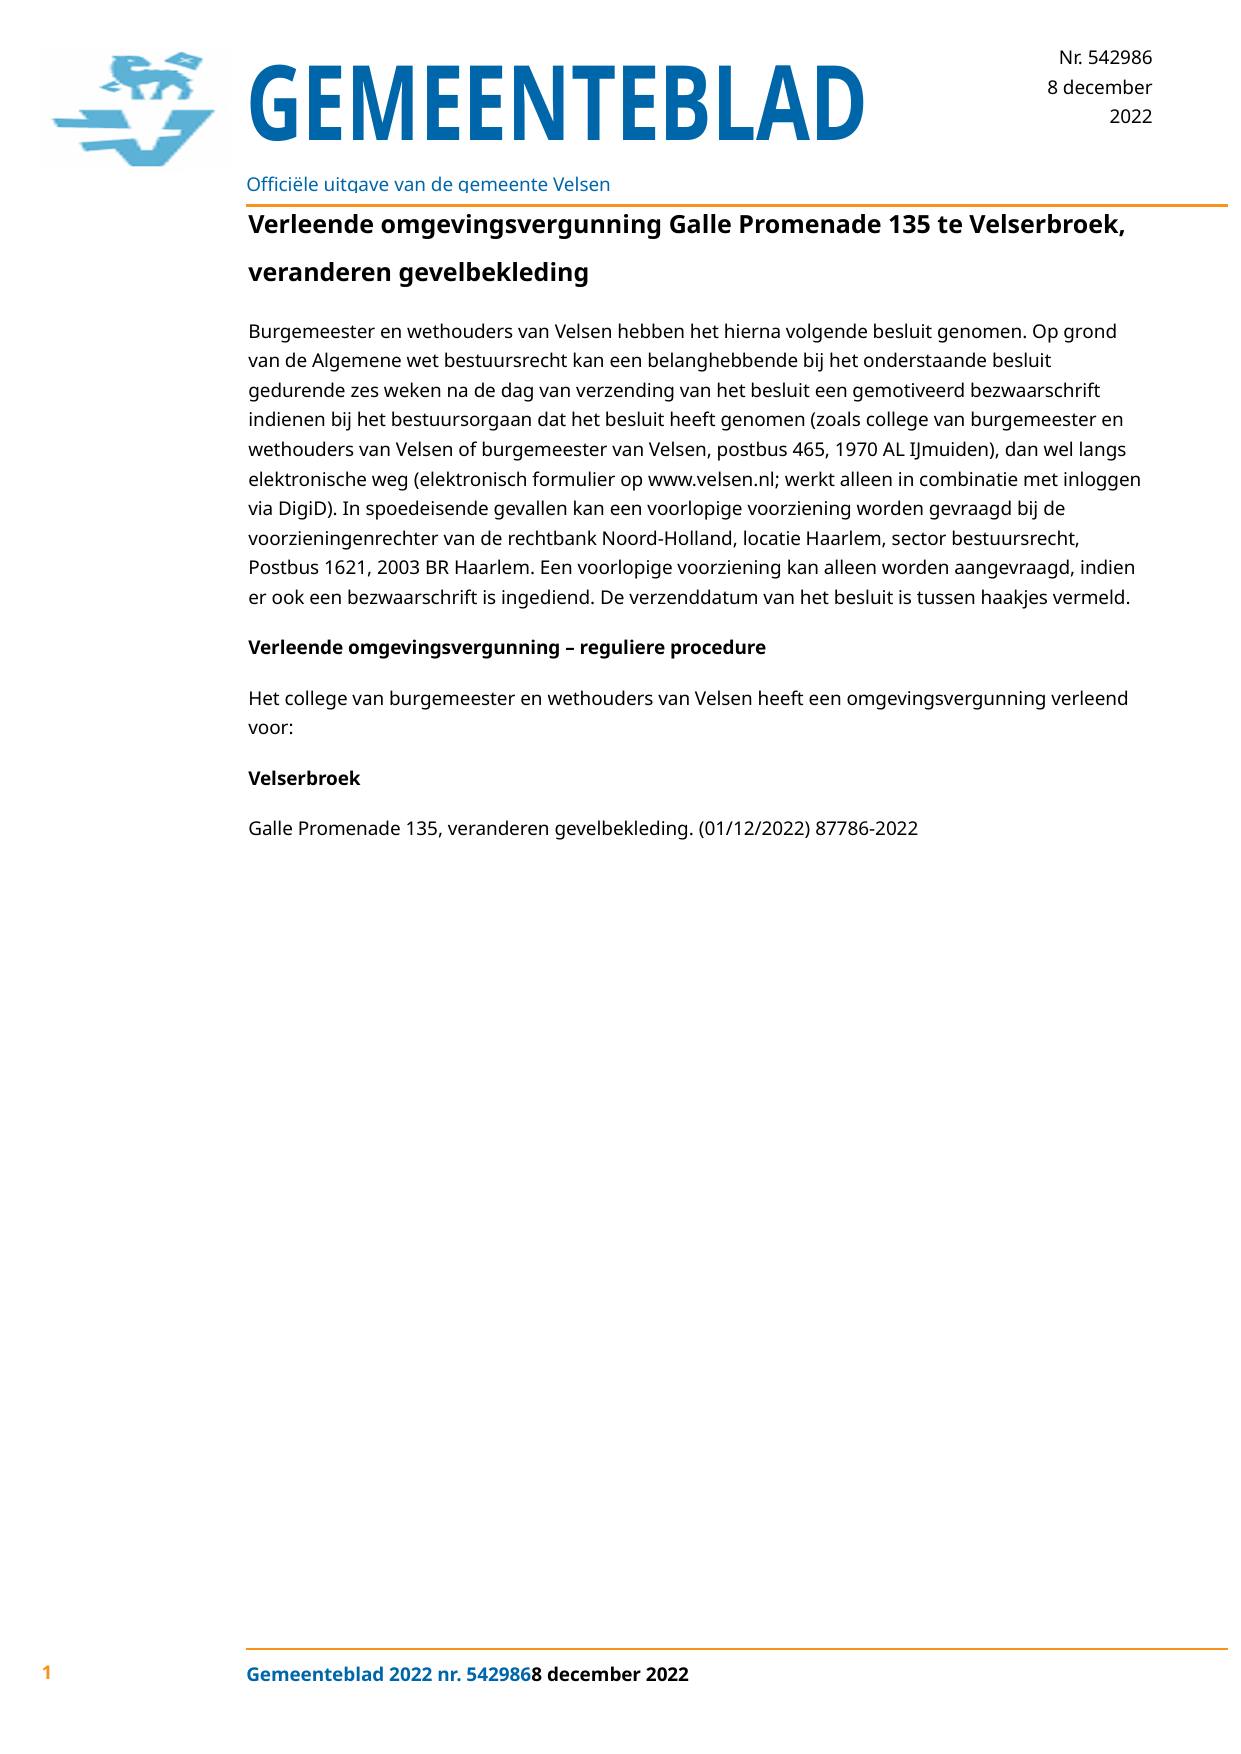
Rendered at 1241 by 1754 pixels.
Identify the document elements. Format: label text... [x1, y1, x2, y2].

text Galle Promenade 135, veranderen gevelbekleding. (01/12/2022) 87786-2022 [248, 815, 1152, 841]
picture [41, 47, 231, 172]
text Verleende omgevingsvergunning – reguliere procedure [248, 634, 1152, 660]
text Verleende omgevingsvergunning Galle Promenade 135 te Velserbroek, veranderen gevelbekleding [248, 207, 1152, 288]
text Het college van burgemeester en wethouders van Velsen heeft een omgevingsvergunning verleend voor: [248, 685, 1152, 740]
text Velserbroek [248, 765, 1152, 791]
text Burgemeester en wethouders van Velsen hebben het hierna volgende besluit genomen. Op grond van de Algemene wet bestuursrecht kan een belanghebbende bij het onderstaande besluit gedurende zes weken na de dag van verzending van het besluit een gemotiveerd bezwaarschrift indienen bij het bestuursorgaan dat het besluit heeft genomen (zoals college van burgemeester en wethouders van Velsen of burgemeester van Velsen, postbus 465, 1970 AL IJmuiden), dan wel langs elektronische weg (elektronisch formulier op www.velsen.nl; werkt alleen in combinatie met inloggen via DigiD). In spoedeisende gevallen kan een voorlopige voorziening worden gevraagd bij de voorzieningenrechter van de rechtbank Noord-Holland, locatie Haarlem, sector bestuursrecht, Postbus 1621, 2003 BR Haarlem. Een voorlopige voorziening kan alleen worden aangevraagd, indien er ook een bezwaarschrift is ingediend. De verzenddatum van het besluit is tussen haakjes vermeld. [248, 318, 1152, 610]
